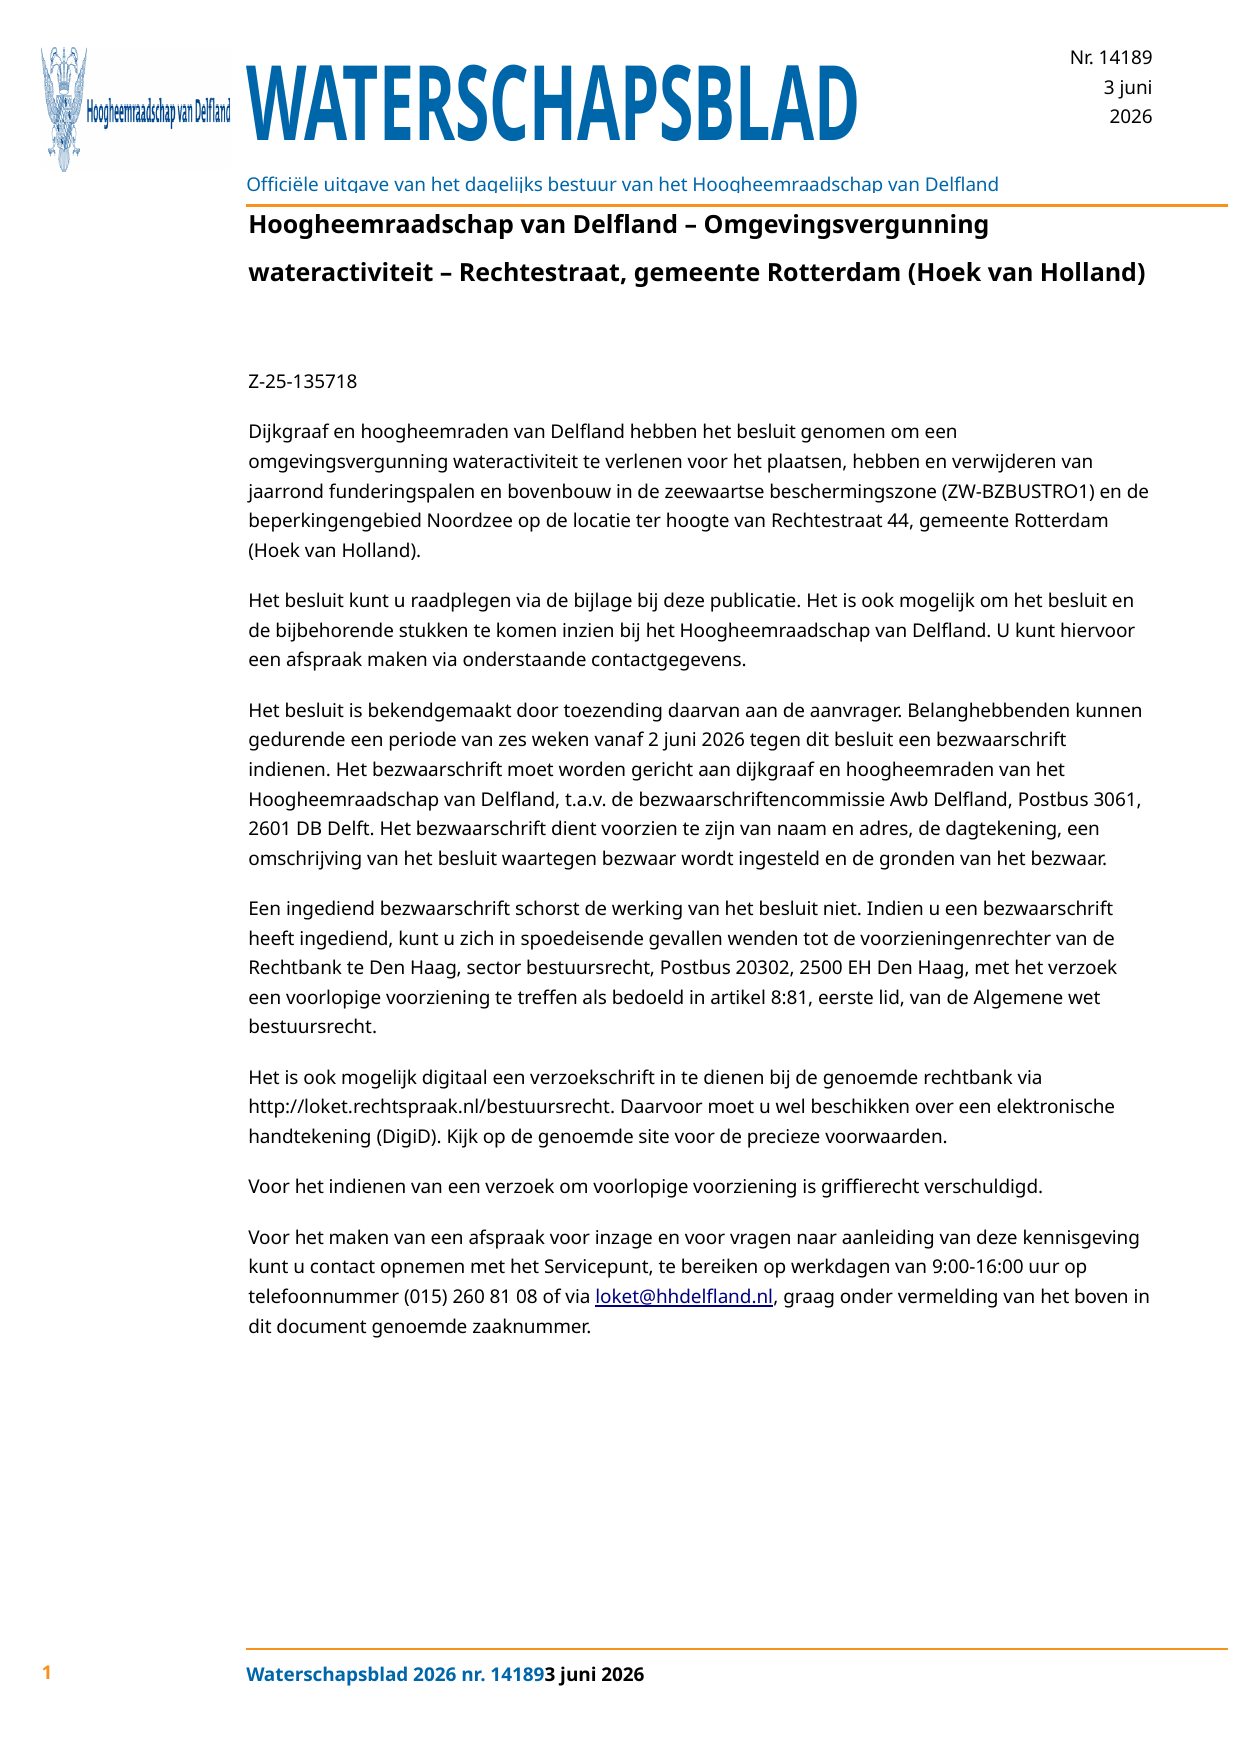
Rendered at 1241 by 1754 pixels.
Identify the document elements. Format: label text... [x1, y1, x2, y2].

text Dijkgraaf en hoogheemraden van Delfland hebben het besluit genomen om een omgevingsvergunning wateractiviteit te verlenen voor het plaatsen, hebben en verwijderen van jaarrond funderingspalen en bovenbouw in de zeewaartse beschermingszone (ZW-BZBUSTRO1) en de beperkingengebied Noordzee op de locatie ter hoogte van Rechtestraat 44, gemeente Rotterdam (Hoek van Holland). [248, 419, 1152, 563]
text Het besluit kunt u raadplegen via de bijlage bij deze publicatie. Het is ook mogelijk om het besluit en de bijbehorende stukken te komen inzien bij het Hoogheemraadschap van Delfland. U kunt hiervoor een afspraak maken via onderstaande contactgegevens. [248, 587, 1152, 672]
text Het is ook mogelijk digitaal een verzoekschrift in te dienen bij de genoemde rechtbank via http://loket.rechtspraak.nl/bestuursrecht. Daarvoor moet u wel beschikken over een elektronische handtekening (DigiD). Kijk op de genoemde site voor de precieze voorwaarden. [248, 1064, 1152, 1149]
text Voor het indienen van een verzoek om voorlopige voorziening is griffierecht verschuldigd. [248, 1174, 1152, 1199]
text Hoogheemraadschap van Delfland – Omgevingsvergunning wateractiviteit – Rechtestraat, gemeente Rotterdam (Hoek van Holland) [248, 207, 1152, 288]
picture [41, 47, 231, 172]
text Een ingediend bezwaarschrift schorst de werking van het besluit niet. Indien u een bezwaarschrift heeft ingediend, kunt u zich in spoedeisende gevallen wenden tot de voorzieningenrechter van de Rechtbank te Den Haag, sector bestuursrecht, Postbus 20302, 2500 EH Den Haag, met het verzoek een voorlopige voorziening te treffen als bedoeld in artikel 8:81, eerste lid, van de Algemene wet bestuursrecht. [248, 895, 1152, 1039]
text Het besluit is bekendgemaakt door toezending daarvan aan de aanvrager. Belanghebbenden kunnen gedurende een periode van zes weken vanaf 2 juni 2026 tegen dit besluit een bezwaarschrift indienen. Het bezwaarschrift moet worden gericht aan dijkgraaf en hoogheemraden van het Hoogheemraadschap van Delfland, t.a.v. de bezwaarschriftencommissie Awb Delfland, Postbus 3061, 2601 DB Delft. Het bezwaarschrift dient voorzien te zijn van naam en adres, de dagtekening, een omschrijving van het besluit waartegen bezwaar wordt ingesteld en de gronden van het bezwaar. [248, 697, 1152, 871]
text Z-25-135718 [248, 368, 1152, 394]
text Voor het maken van een afspraak voor inzage en voor vragen naar aanleiding van deze kennisgeving kunt u contact opnemen met het Servicepunt, te bereiken op werkdagen van 9:00-16:00 uur op telefoonnummer (015) 260 81 08 of via loket@hhdelfland.nl, graag onder vermelding van het boven in dit document genoemde zaaknummer. [248, 1224, 1152, 1339]
